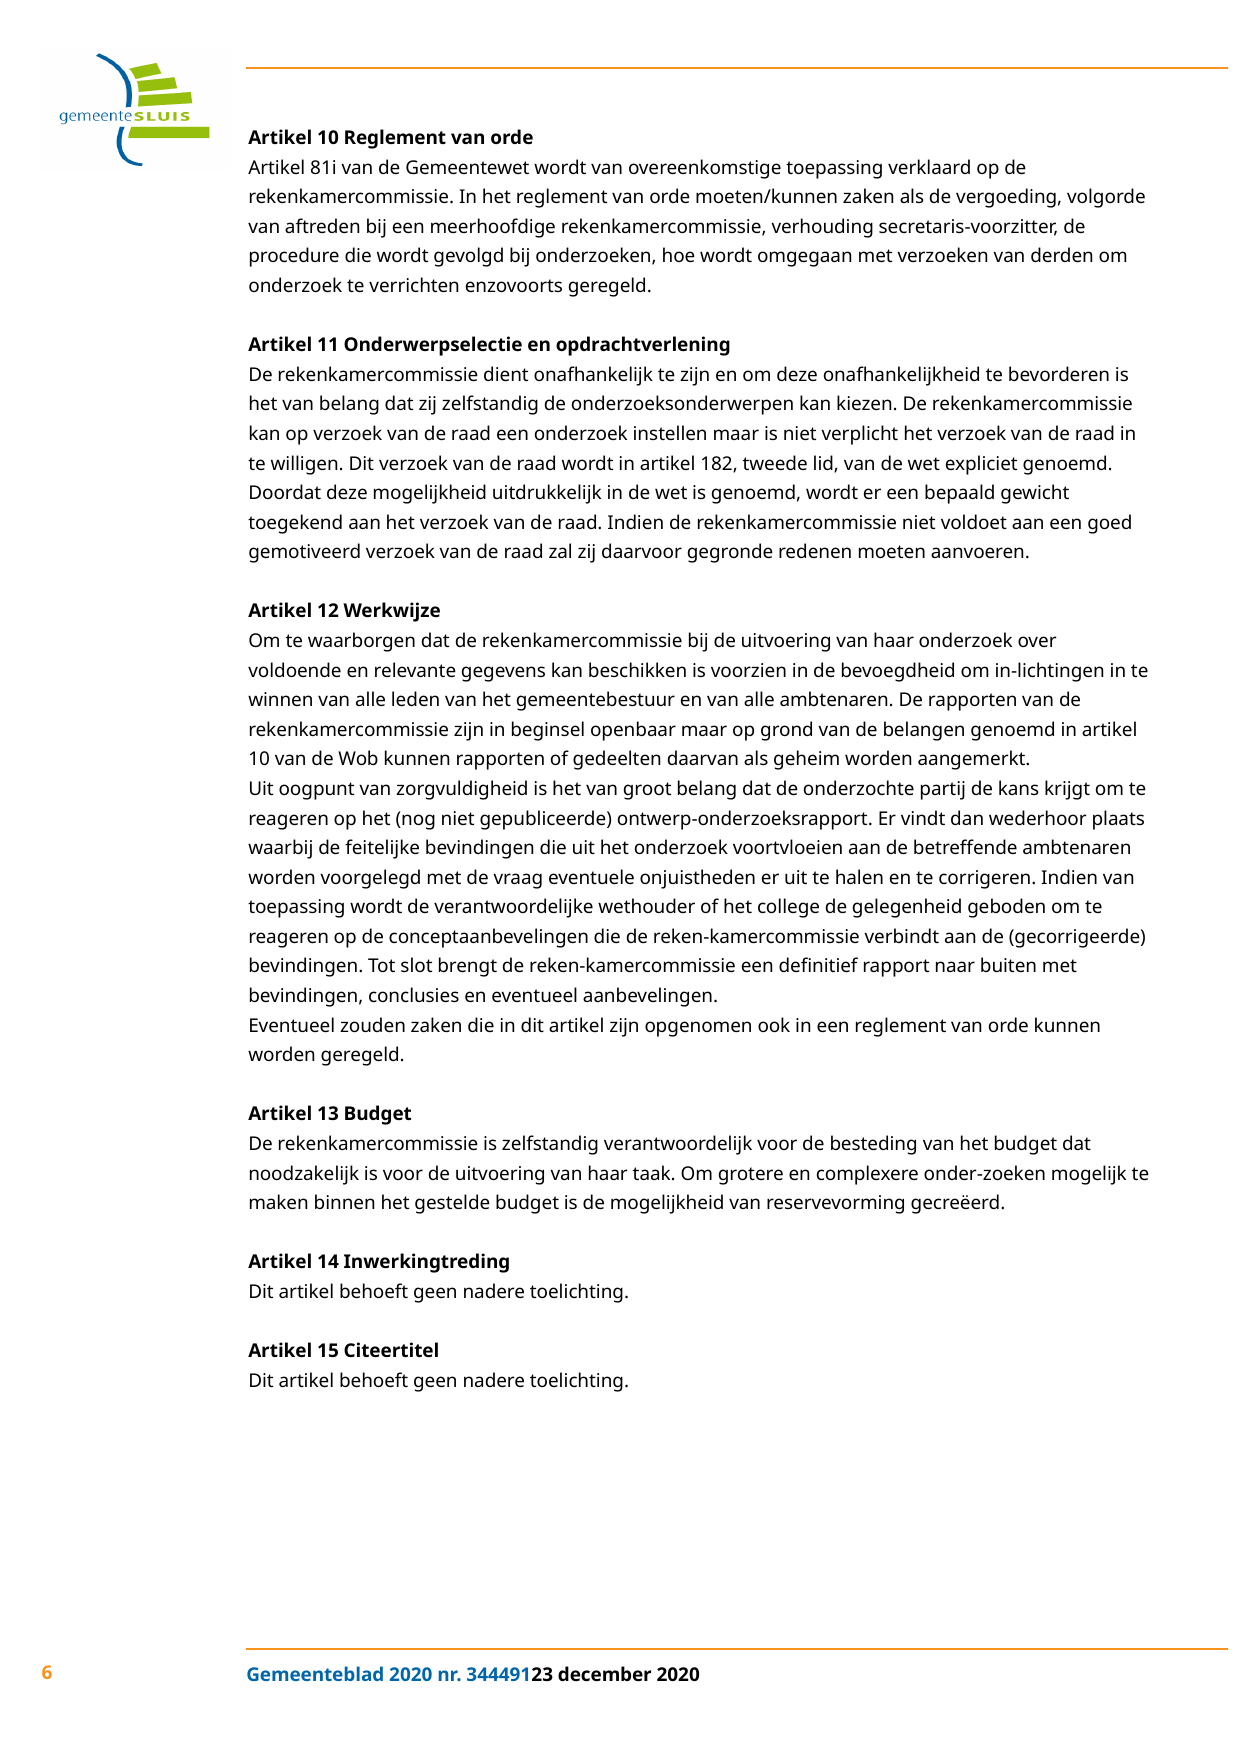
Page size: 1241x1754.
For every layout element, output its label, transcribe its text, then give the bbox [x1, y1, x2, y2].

picture [41, 47, 231, 172]
text Dit artikel behoeft geen nadere toelichting. [248, 1278, 1152, 1304]
text Dit artikel behoeft geen nadere toelichting. [248, 1367, 1152, 1393]
text De rekenkamercommissie dient onafhankelijk te zijn en om deze onafhankelijkheid te bevorderen is het van belang dat zij zelfstandig de onderzoeksonderwerpen kan kiezen. De rekenkamercommissie kan op verzoek van de raad een onderzoek instellen maar is niet verplicht het verzoek van de raad in te willigen. Dit verzoek van de raad wordt in artikel 182, tweede lid, van de wet expliciet genoemd. Doordat deze mogelijkheid uitdrukkelijk in de wet is genoemd, wordt er een bepaald gewicht toegekend aan het verzoek van de raad. Indien de rekenkamercommissie niet voldoet aan een goed gemotiveerd verzoek van de raad zal zij daarvoor gegronde redenen moeten aanvoeren. [248, 361, 1152, 564]
text Artikel 12 Werkwijze [248, 598, 1152, 623]
text Artikel 10 Reglement van orde [248, 124, 1152, 150]
text De rekenkamercommissie is zelfstandig verantwoordelijk voor de besteding van het budget dat noodzakelijk is voor de uitvoering van haar taak. Om grotere en complexere onder-zoeken mogelijk te maken binnen het gestelde budget is de mogelijkheid van reservevorming gecreëerd. [248, 1130, 1152, 1215]
text Eventueel zouden zaken die in dit artikel zijn opgenomen ook in een reglement van orde kunnen worden geregeld. [248, 1012, 1152, 1067]
text Artikel 15 Citeertitel [248, 1337, 1152, 1363]
text Artikel 14 Inwerkingtreding [248, 1248, 1152, 1274]
text Artikel 81i van de Gemeentewet wordt van overeenkomstige toepassing verklaard op de rekenkamercommissie. In het reglement van orde moeten/kunnen zaken als de vergoeding, volgorde van aftreden bij een meerhoofdige rekenkamercommissie, verhouding secretaris-voorzitter, de procedure die wordt gevolgd bij onderzoeken, hoe wordt omgegaan met verzoeken van derden om onderzoek te verrichten enzovoorts geregeld. [248, 154, 1152, 298]
text Artikel 13 Budget [248, 1101, 1152, 1126]
text Artikel 11 Onderwerpselectie en opdrachtverlening [248, 331, 1152, 357]
text Uit oogpunt van zorgvuldigheid is het van groot belang dat de onderzochte partij de kans krijgt om te reageren op het (nog niet gepubliceerde) ontwerp-onderzoeksrapport. Er vindt dan wederhoor plaats waarbij de feitelijke bevindingen die uit het onderzoek voortvloeien aan de betreffende ambtenaren worden voorgelegd met de vraag eventuele onjuistheden er uit te halen en te corrigeren. Indien van toepassing wordt de verantwoordelijke wethouder of het college de gelegenheid geboden om te reageren op de conceptaanbevelingen die de reken-kamercommissie verbindt aan de (gecorrigeerde) bevindingen. Tot slot brengt de reken-kamercommissie een definitief rapport naar buiten met bevindingen, conclusies en eventueel aanbevelingen. [248, 775, 1152, 1008]
text Om te waarborgen dat de rekenkamercommissie bij de uitvoering van haar onderzoek over voldoende en relevante gegevens kan beschikken is voorzien in de bevoegdheid om in-lichtingen in te winnen van alle leden van het gemeentebestuur en van alle ambtenaren. De rapporten van de rekenkamercommissie zijn in beginsel openbaar maar op grond van de belangen genoemd in artikel 10 van de Wob kunnen rapporten of gedeelten daarvan als geheim worden aangemerkt. [248, 627, 1152, 771]
